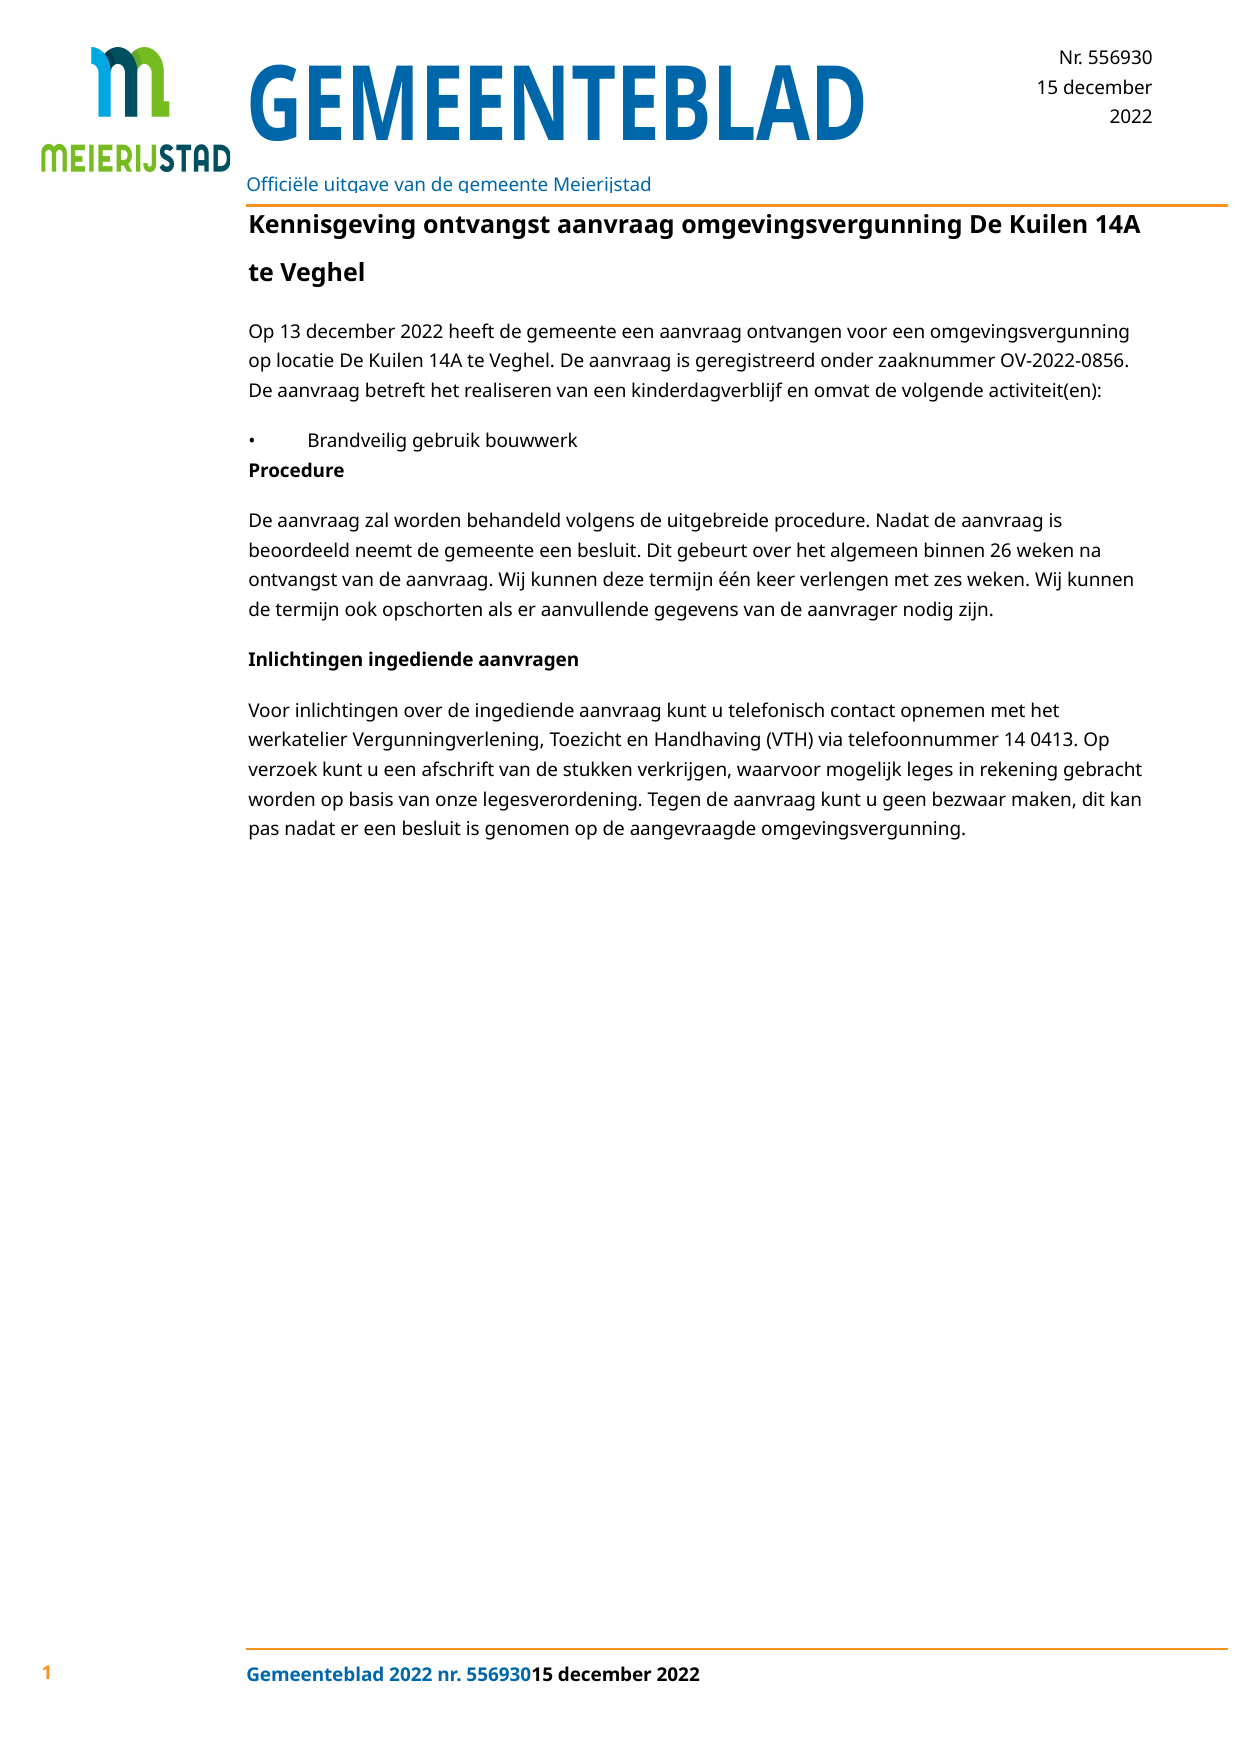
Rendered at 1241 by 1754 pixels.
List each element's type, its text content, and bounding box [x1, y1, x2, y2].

picture [41, 47, 231, 172]
list Brandveilig gebruik bouwwerk [248, 427, 1152, 453]
text Inlichtingen ingediende aanvragen [248, 647, 1152, 672]
text De aanvraag zal worden behandeld volgens de uitgebreide procedure. Nadat de aanvraag is beoordeeld neemt de gemeente een besluit. Dit gebeurt over het algemeen binnen 26 weken na ontvangst van de aanvraag. Wij kunnen deze termijn één keer verlengen met zes weken. Wij kunnen de termijn ook opschorten als er aanvullende gegevens van de aanvrager nodig zijn. [248, 507, 1152, 622]
text Op 13 december 2022 heeft de gemeente een aanvraag ontvangen voor een omgevingsvergunning op locatie De Kuilen 14A te Veghel. De aanvraag is geregistreerd onder zaaknummer OV-2022-0856. De aanvraag betreft het realiseren van een kinderdagverblijf en omvat de volgende activiteit(en): [248, 318, 1152, 403]
text Kennisgeving ontvangst aanvraag omgevingsvergunning De Kuilen 14A te Veghel [248, 207, 1152, 288]
text Procedure [248, 457, 1152, 483]
text Voor inlichtingen over de ingediende aanvraag kunt u telefonisch contact opnemen met het werkatelier Vergunningverlening, Toezicht en Handhaving (VTH) via telefoonnummer 14 0413. Op verzoek kunt u een afschrift van de stukken verkrijgen, waarvoor mogelijk leges in rekening gebracht worden op basis van onze legesverordening. Tegen de aanvraag kunt u geen bezwaar maken, dit kan pas nadat er een besluit is genomen op de aangevraagde omgevingsvergunning. [248, 697, 1152, 841]
